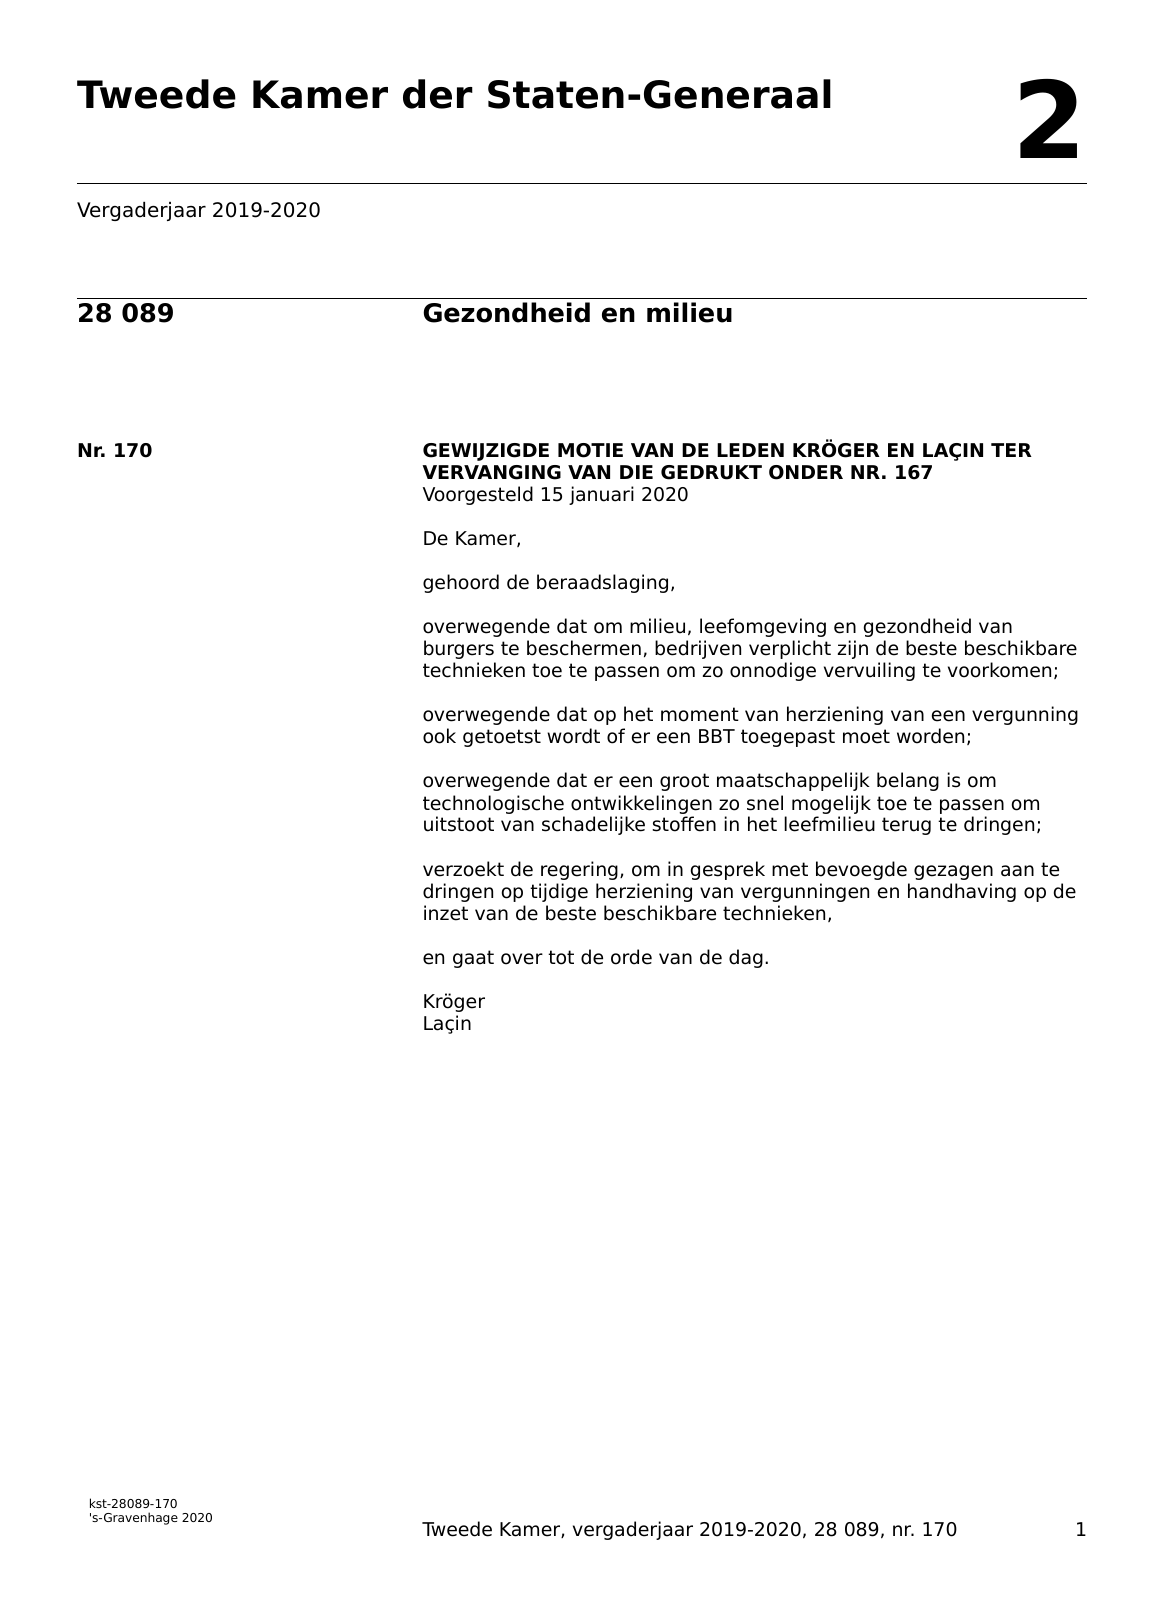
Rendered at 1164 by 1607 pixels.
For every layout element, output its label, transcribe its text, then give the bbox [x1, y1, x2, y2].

text Laçin [422, 1013, 1087, 1035]
text overwegende dat op het moment van herziening van een vergunning ook getoetst wordt of er een BBT toegepast moet worden; [422, 704, 1087, 748]
subtitle Nr. 170 GEWIJZIGDE MOTIE VAN DE LEDEN KRÖGER EN LAÇIN TER VERVANGING VAN DIE GEDRUKT ONDER NR. 167 [77, 440, 1087, 484]
text Kröger [422, 991, 1087, 1013]
text overwegende dat om milieu, leefomgeving en gezondheid van burgers te beschermen, bedrijven verplicht zijn de beste beschikbare technieken toe te passen om zo onnodige vervuiling te voorkomen; [422, 616, 1087, 682]
text en gaat over tot de orde van de dag. [422, 947, 1087, 969]
text verzoekt de regering, om in gesprek met bevoegde gezagen aan te dringen op tijdige herziening van vergunningen en handhaving op de inzet van de beste beschikbare technieken, [422, 858, 1087, 924]
subtitle 28 089 Gezondheid en milieu [77, 299, 1087, 329]
text overwegende dat er een groot maatschappelijk belang is om technologische ontwikkelingen zo snel mogelijk toe te passen om uitstoot van schadelijke stoffen in het leefmilieu terug te dringen; [422, 770, 1087, 836]
text gehoord de beraadslaging, [422, 572, 1087, 594]
table_cell Vergaderjaar 2019-2020 [77, 184, 1087, 298]
table_header Tweede Kamer der Staten-Generaal [77, 59, 886, 183]
text De Kamer, [422, 528, 1087, 550]
text 's-Gravenhage 2020 [88, 1511, 323, 1525]
table_header 2 [886, 59, 1087, 183]
text kst-28089-170 [88, 1497, 323, 1511]
text Voorgesteld 15 januari 2020 [422, 484, 1087, 506]
